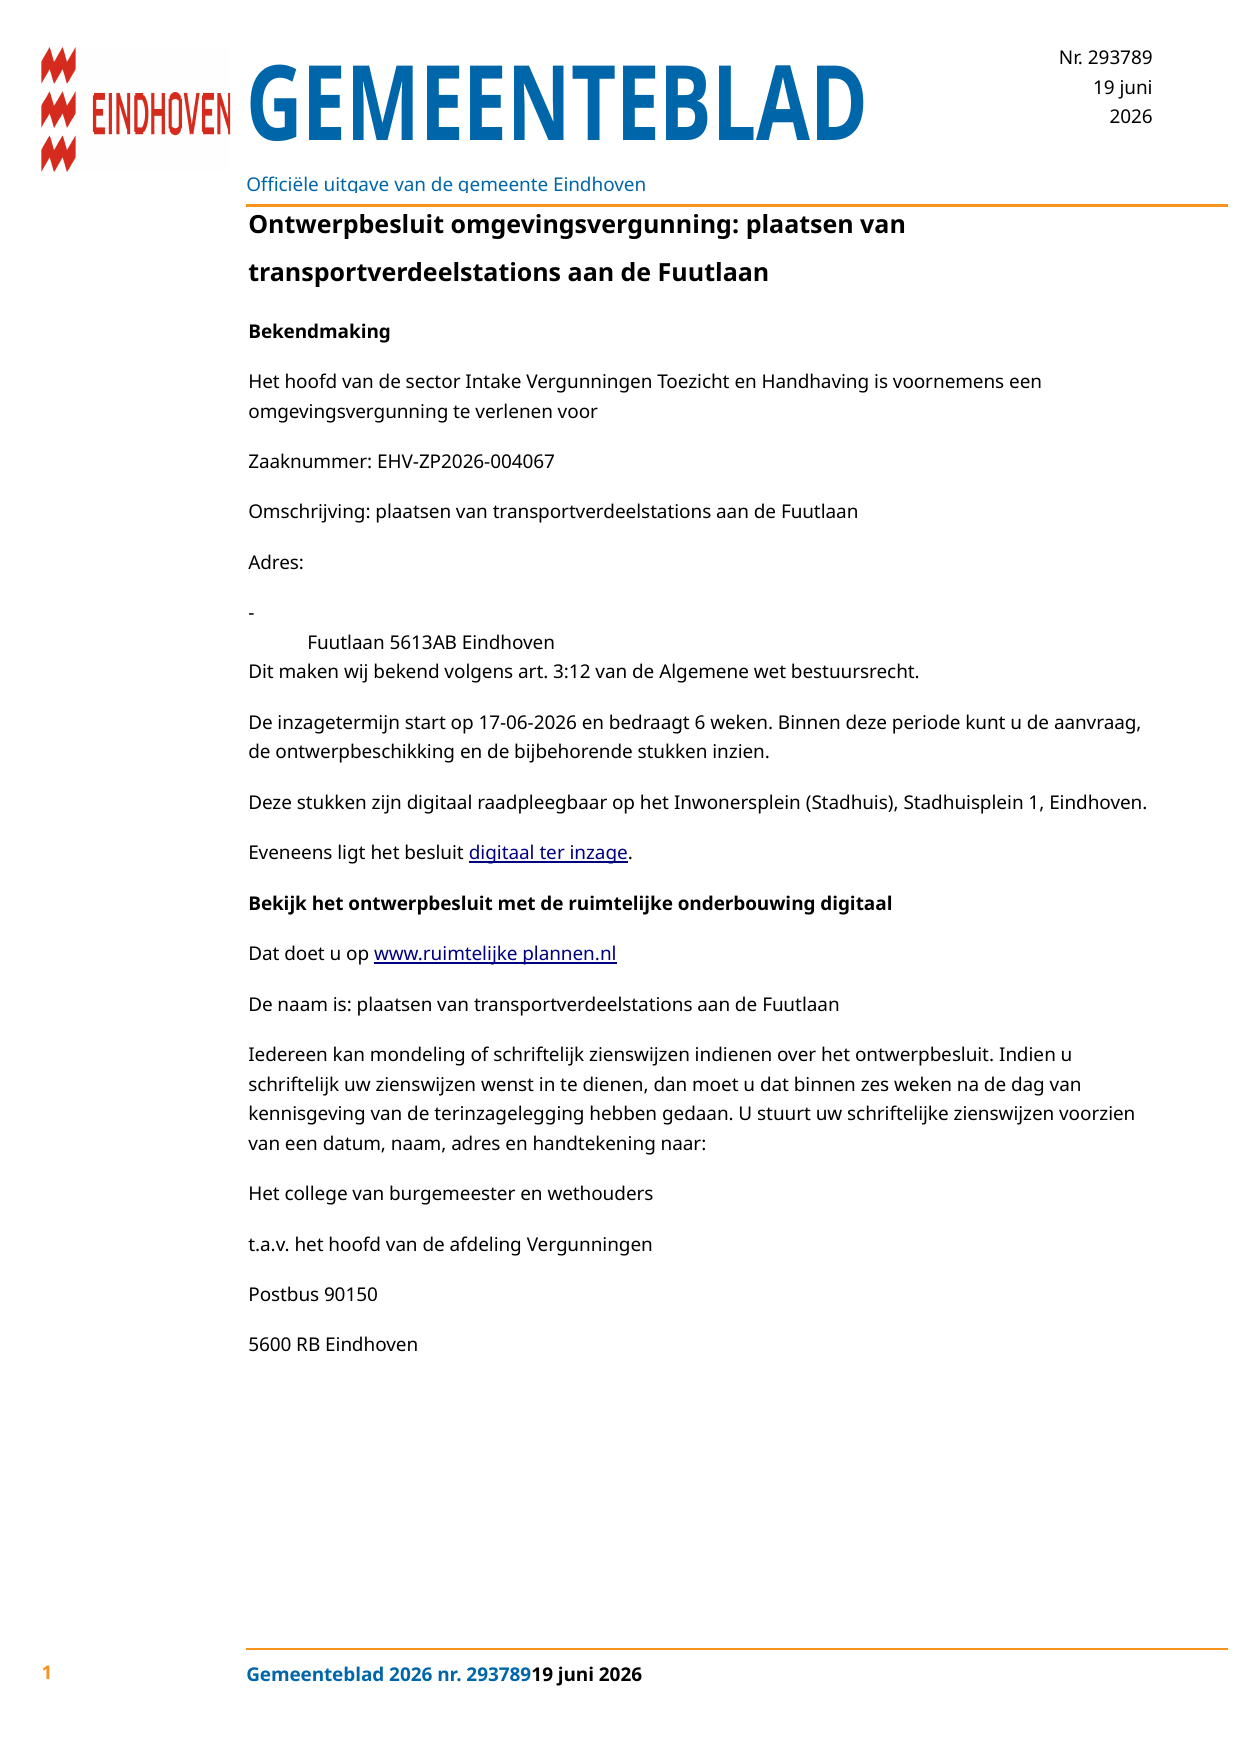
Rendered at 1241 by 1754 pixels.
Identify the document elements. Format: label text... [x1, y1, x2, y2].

text Zaaknummer: EHV-ZP2026-004067 [248, 448, 1152, 474]
text Eveneens ligt het besluit digitaal ter inzage. [248, 839, 1152, 865]
text Iedereen kan mondeling of schriftelijk zienswijzen indienen over het ontwerpbesluit. Indien u schriftelijk uw zienswijzen wenst in te dienen, dan moet u dat binnen zes weken na de dag van kennisgeving van de terinzagelegging hebben gedaan. U stuurt uw schriftelijke zienswijzen voorzien van een datum, naam, adres en handtekening naar: [248, 1041, 1152, 1156]
text Het college van burgemeester en wethouders [248, 1180, 1152, 1206]
text Bekijk het ontwerpbesluit met de ruimtelijke onderbouwing digitaal [248, 890, 1152, 916]
text Het hoofd van de sector Intake Vergunningen Toezicht en Handhaving is voornemens een omgevingsvergunning te verlenen voor [248, 368, 1152, 424]
text Bekendmaking [248, 318, 1152, 344]
text Dit maken wij bekend volgens art. 3:12 van de Algemene wet bestuursrecht. [248, 659, 1152, 684]
text Omschrijving: plaatsen van transportverdeelstations aan de Fuutlaan [248, 499, 1152, 524]
text Postbus 90150 [248, 1281, 1152, 1307]
text De inzagetermijn start op 17-06-2026 en bedraagt 6 weken. Binnen deze periode kunt u de aanvraag, de ontwerpbeschikking en de bijbehorende stukken inzien. [248, 709, 1152, 764]
text De naam is: plaatsen van transportverdeelstations aan de Fuutlaan [248, 991, 1152, 1017]
text Dat doet u op www.ruimtelijke plannen.nl [248, 940, 1152, 966]
text Deze stukken zijn digitaal raadpleegbaar op het Inwonersplein (Stadhuis), Stadhuisplein 1, Eindhoven. [248, 789, 1152, 815]
text 5600 RB Eindhoven [248, 1332, 1152, 1357]
list Fuutlaan 5613AB Eindhoven [248, 629, 1152, 655]
picture [41, 47, 231, 172]
text Ontwerpbesluit omgevingsvergunning: plaatsen van transportverdeelstations aan de Fuutlaan [248, 207, 1152, 288]
text t.a.v. het hoofd van de afdeling Vergunningen [248, 1231, 1152, 1257]
text Adres: [248, 549, 1152, 575]
